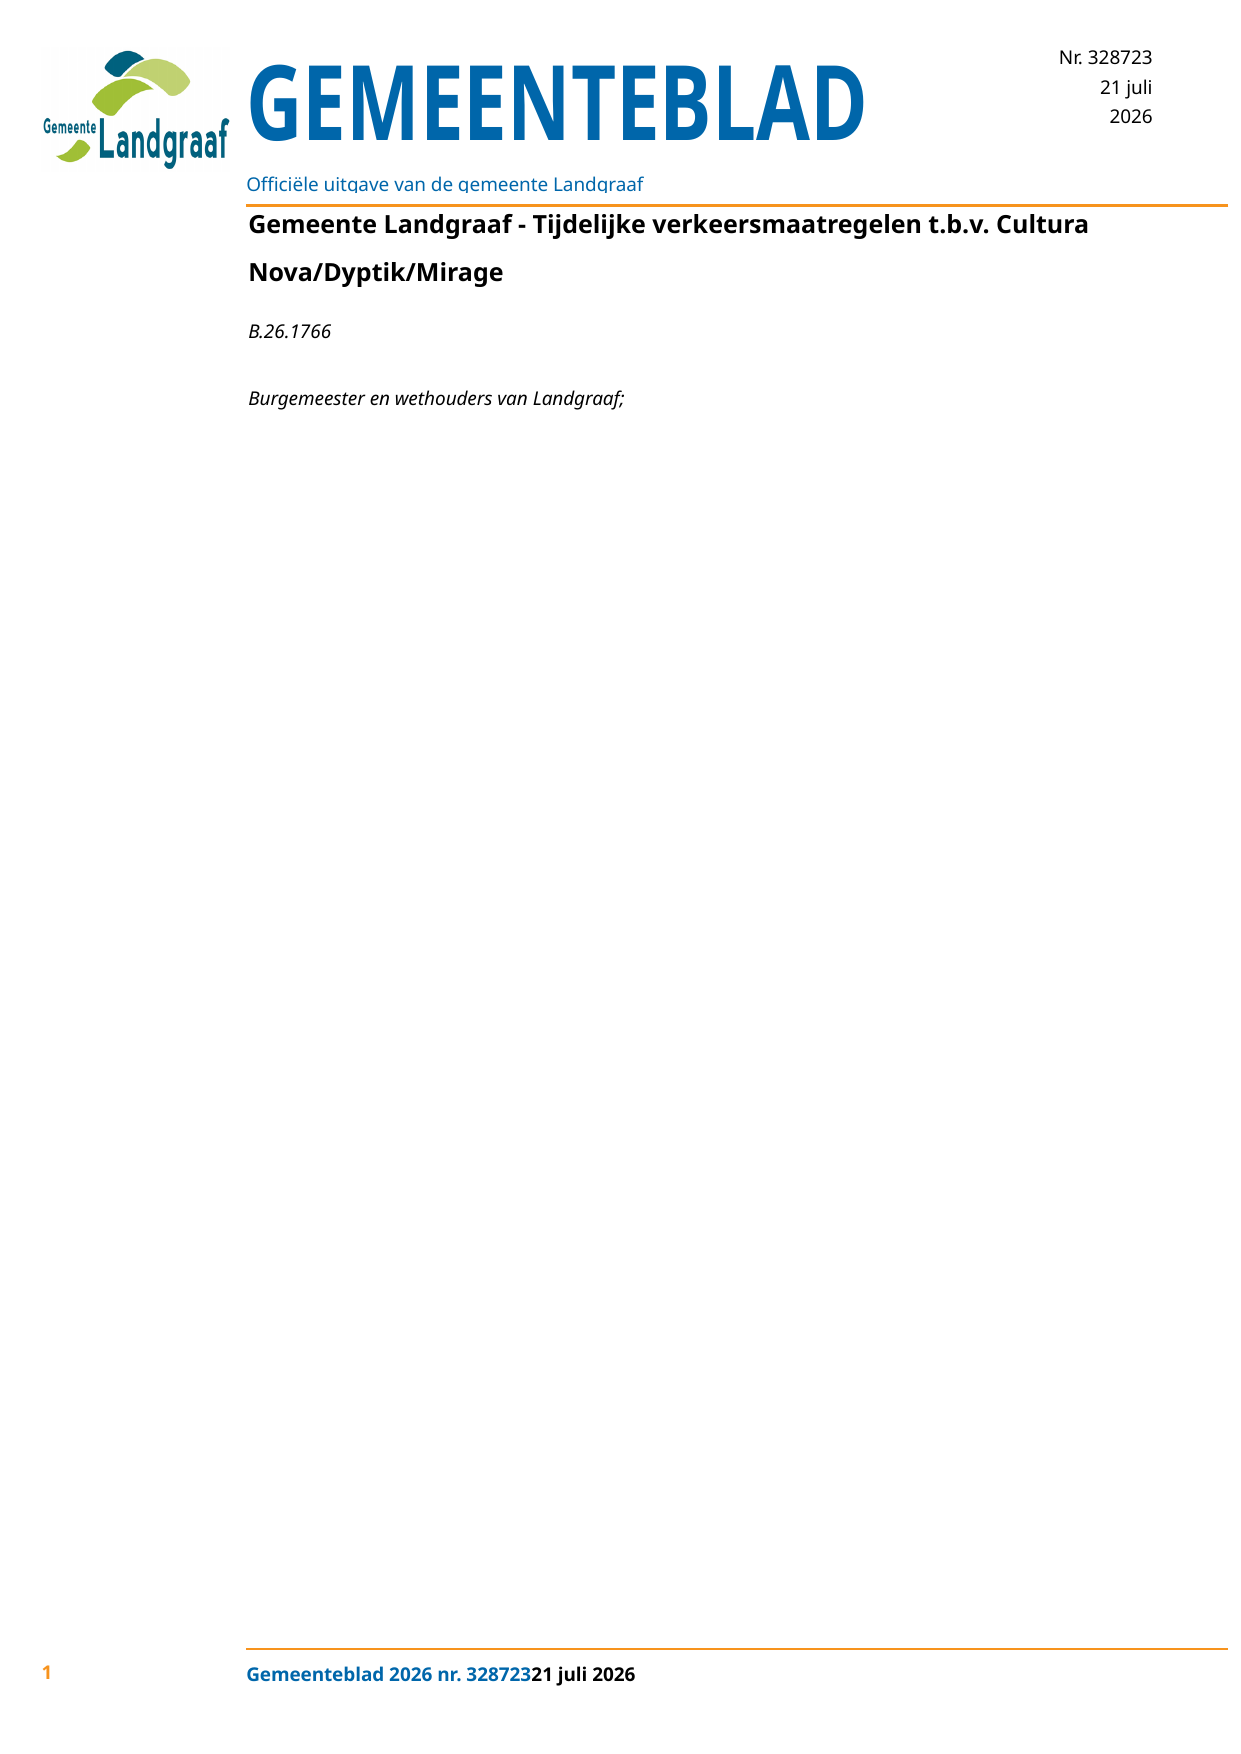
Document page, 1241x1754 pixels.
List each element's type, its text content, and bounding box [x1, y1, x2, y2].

text Gemeente Landgraaf - Tijdelijke verkeersmaatregelen t.b.v. Cultura Nova/Dyptik/Mirage [248, 207, 1152, 288]
picture [41, 47, 231, 172]
text Burgemeester en wethouders van Landgraaf; [248, 386, 1152, 411]
text B.26.1766 [248, 318, 1152, 344]
